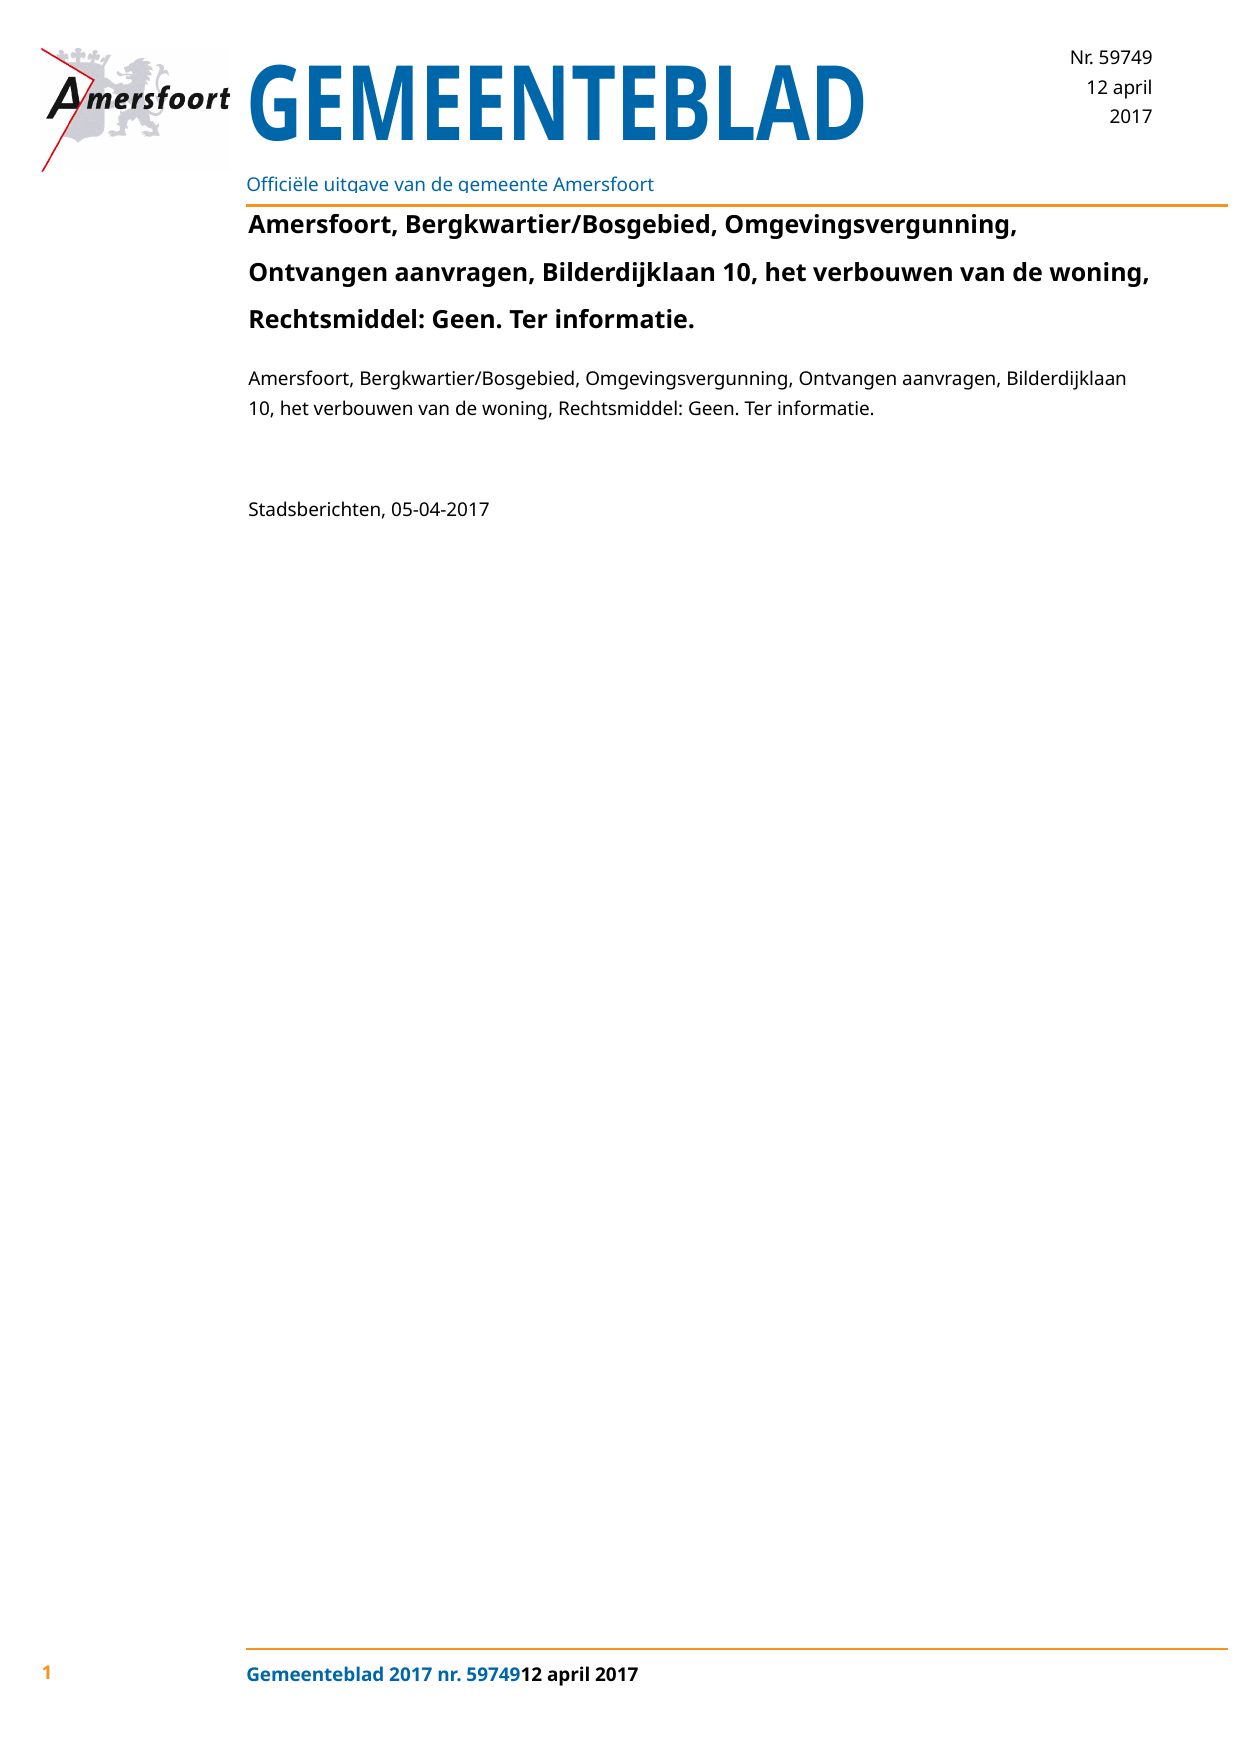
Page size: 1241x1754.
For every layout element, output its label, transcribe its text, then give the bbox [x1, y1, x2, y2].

text Stadsberichten, 05-04-2017 [248, 496, 1152, 522]
picture [41, 47, 231, 172]
text Amersfoort, Bergkwartier/Bosgebied, Omgevingsvergunning, Ontvangen aanvragen, Bilderdijklaan 10, het verbouwen van de woning, Rechtsmiddel: Geen. Ter informatie. [248, 366, 1152, 421]
text Amersfoort, Bergkwartier/Bosgebied, Omgevingsvergunning, Ontvangen aanvragen, Bilderdijklaan 10, het verbouwen van de woning, Rechtsmiddel: Geen. Ter informatie. [248, 207, 1152, 336]
